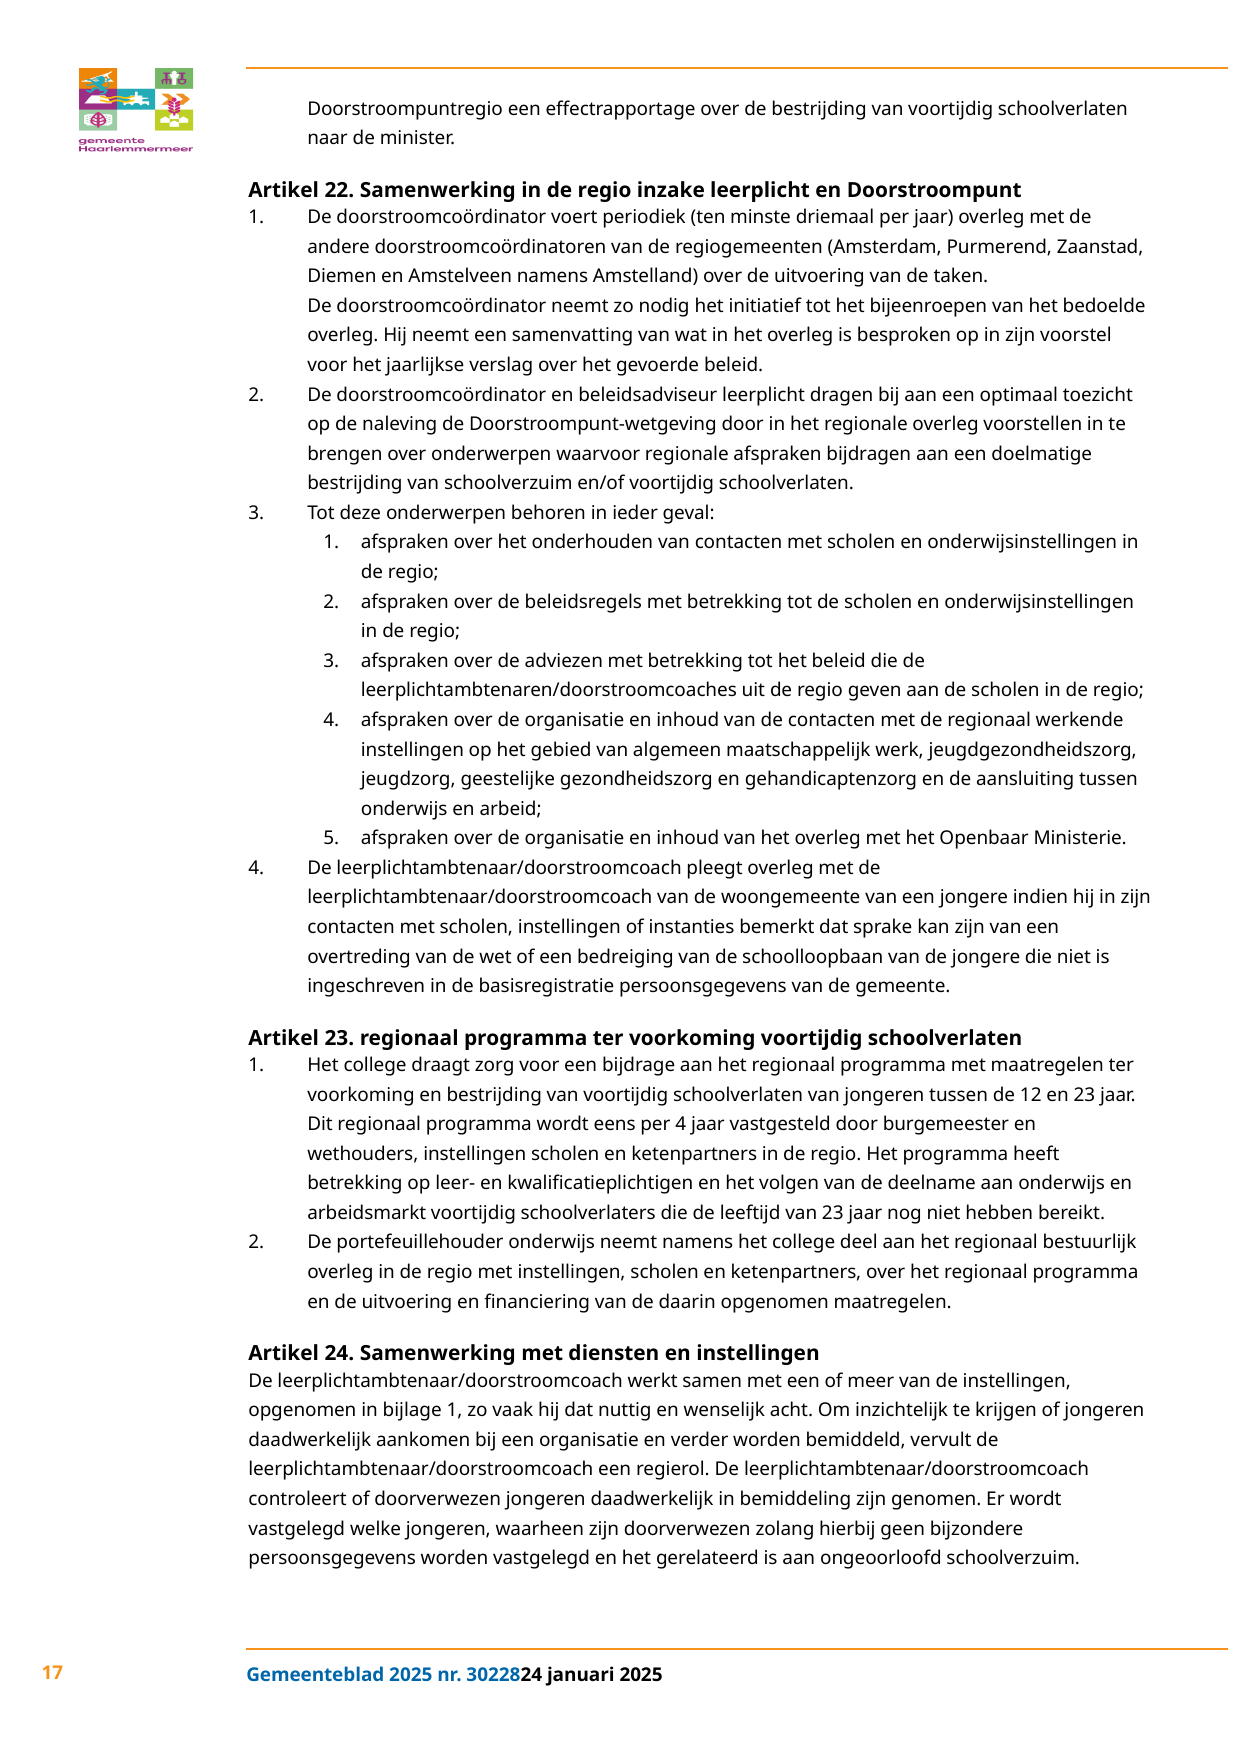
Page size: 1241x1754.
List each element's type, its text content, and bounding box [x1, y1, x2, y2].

text Artikel 24. Samenwerking met diensten en instellingen [248, 1338, 1152, 1367]
picture [41, 47, 231, 172]
list afspraken over het onderhouden van contacten met scholen en onderwijsinstellingen in de regio; [323, 529, 1152, 584]
list De doorstroomcoördinator en beleidsadviseur leerplicht dragen bij aan een optimaal toezicht op de naleving de Doorstroompunt-wetgeving door in het regionale overleg voorstellen in te brengen over onderwerpen waarvoor regionale afspraken bijdragen aan een doelmatige bestrijding van schoolverzuim en/of voortijdig schoolverlaten. [248, 381, 1152, 495]
list afspraken over de adviezen met betrekking tot het beleid die de leerplichtambtenaren/doorstroomcoaches uit de regio geven aan de scholen in de regio; [323, 647, 1152, 702]
text Artikel 23. regionaal programma ter voorkoming voortijdig schoolverlaten [248, 1023, 1152, 1051]
text Artikel 22. Samenwerking in de regio inzake leerplicht en Doorstroompunt [248, 175, 1152, 203]
list afspraken over de beleidsregels met betrekking tot de scholen en onderwijsinstellingen in de regio; [323, 588, 1152, 643]
list afspraken over de organisatie en inhoud van het overleg met het Openbaar Ministerie. [323, 824, 1152, 850]
list afspraken over de organisatie en inhoud van de contacten met de regionaal werkende instellingen op het gebied van algemeen maatschappelijk werk, jeugdgezondheidszorg, jeugdzorg, geestelijke gezondheidszorg en gehandicaptenzorg en de aansluiting tussen onderwijs en arbeid; [323, 706, 1152, 821]
text De leerplichtambtenaar/doorstroomcoach werkt samen met een of meer van de instellingen, opgenomen in bijlage 1, zo vaak hij dat nuttig en wenselijk acht. Om inzichtelijk te krijgen of jongeren daadwerkelijk aankomen bij een organisatie en verder worden bemiddeld, vervult de leerplichtambtenaar/doorstroomcoach een regierol. De leerplichtambtenaar/doorstroomcoach controleert of doorverwezen jongeren daadwerkelijk in bemiddeling zijn genomen. Er wordt vastgelegd welke jongeren, waarheen zijn doorverwezen zolang hierbij geen bijzondere persoonsgegevens worden vastgelegd en het gerelateerd is aan ongeoorloofd schoolverzuim. [248, 1367, 1152, 1570]
list De portefeuillehouder onderwijs neemt namens het college deel aan het regionaal bestuurlijk overleg in de regio met instellingen, scholen en ketenpartners, over het regionaal programma en de uitvoering en financiering van de daarin opgenomen maatregelen. [248, 1229, 1152, 1314]
list Doorstroompuntregio een effectrapportage over de bestrijding van voortijdig schoolverlaten naar de minister. [248, 95, 1152, 150]
list Het college draagt zorg voor een bijdrage aan het regionaal programma met maatregelen ter voorkoming en bestrijding van voortijdig schoolverlaten van jongeren tussen de 12 en 23 jaar. Dit regionaal programma wordt eens per 4 jaar vastgesteld door burgemeester en wethouders, instellingen scholen en ketenpartners in de regio. Het programma heeft betrekking op leer- en kwalificatieplichtigen en het volgen van de deelname aan onderwijs en arbeidsmarkt voortijdig schoolverlaters die de leeftijd van 23 jaar nog niet hebben bereikt. [248, 1051, 1152, 1225]
list De doorstroomcoördinator neemt zo nodig het initiatief tot het bijeenroepen van het bedoelde overleg. Hij neemt een samenvatting van wat in het overleg is besproken op in zijn voorstel voor het jaarlijkse verslag over het gevoerde beleid. [248, 292, 1152, 377]
list De doorstroomcoördinator voert periodiek (ten minste driemaal per jaar) overleg met de andere doorstroomcoördinatoren van de regiogemeenten (Amsterdam, Purmerend, Zaanstad, Diemen en Amstelveen namens Amstelland) over de uitvoering van de taken. [248, 203, 1152, 288]
list Tot deze onderwerpen behoren in ieder geval: [248, 499, 1152, 525]
list De leerplichtambtenaar/doorstroomcoach pleegt overleg met de leerplichtambtenaar/doorstroomcoach van de woongemeente van een jongere indien hij in zijn contacten met scholen, instellingen of instanties bemerkt dat sprake kan zijn van een overtreding van de wet of een bedreiging van de schoolloopbaan van de jongere die niet is ingeschreven in de basisregistratie persoonsgegevens van de gemeente. [248, 854, 1152, 998]
